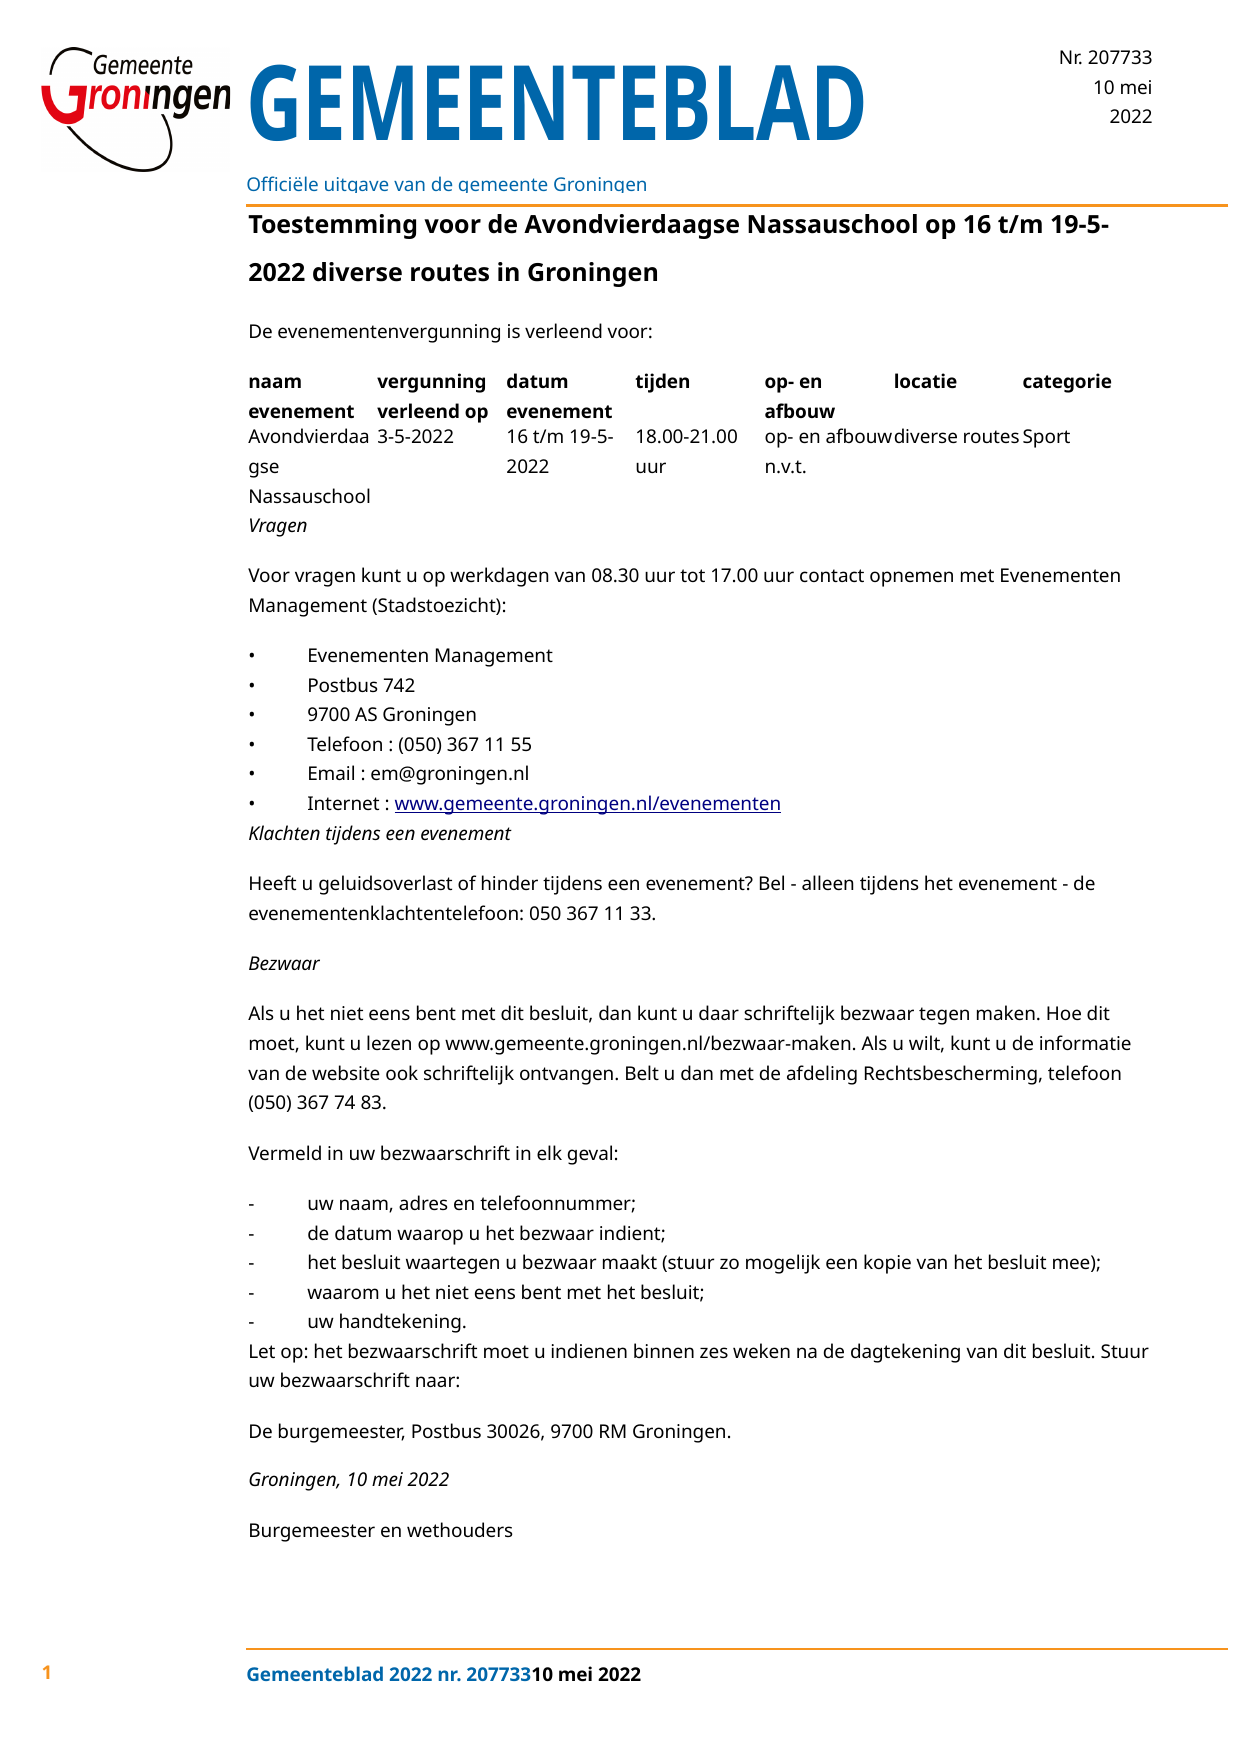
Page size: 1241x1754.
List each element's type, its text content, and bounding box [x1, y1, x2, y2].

text Bezwaar [248, 950, 1152, 976]
text Als u het niet eens bent met dit besluit, dan kunt u daar schriftelijk bezwaar tegen maken. Hoe dit moet, kunt u lezen op www.gemeente.groningen.nl/bezwaar-maken. Als u wilt, kunt u de informatie van de website ook schriftelijk ontvangen. Belt u dan met de afdeling Rechtsbescherming, telefoon (050) 367 74 83. [248, 1001, 1152, 1115]
table_header op- en afbouw [764, 369, 893, 424]
list de datum waarop u het bezwaar indient; [248, 1220, 1152, 1246]
text Toestemming voor de Avondvierdaagse Nassauschool op 16 t/m 19-5-2022 diverse routes in Groningen [248, 207, 1152, 288]
table_header categorie [1023, 369, 1152, 424]
list Email : em@groningen.nl [248, 761, 1152, 786]
text Vermeld in uw bezwaarschrift in elk geval: [248, 1140, 1152, 1166]
text Burgemeester en wethouders [248, 1517, 1152, 1543]
table_cell Avondvierdaagse Nassauschool [248, 424, 377, 509]
text De evenementenvergunning is verleend voor: [248, 318, 1152, 344]
table_cell Sport [1023, 424, 1152, 509]
picture [41, 47, 231, 172]
list Telefoon : (050) 367 11 55 [248, 731, 1152, 757]
list 9700 AS Groningen [248, 701, 1152, 727]
list Internet : www.gemeente.groningen.nl/evenementen [248, 790, 1152, 816]
text Heeft u geluidsoverlast of hinder tijdens een evenement? Bel - alleen tijdens het evenement - de evenementenklachtentelefoon: 050 367 11 33. [248, 870, 1152, 926]
list Evenementen Management [248, 642, 1152, 668]
list het besluit waartegen u bezwaar maakt (stuur zo mogelijk een kopie van het besluit mee); [248, 1249, 1152, 1275]
text Klachten tijdens een evenement [248, 820, 1152, 846]
table_cell op- en afbouw n.v.t. [764, 424, 893, 509]
text Let op: het bezwaarschrift moet u indienen binnen zes weken na de dagtekening van dit besluit. Stuur uw bezwaarschrift naar: [248, 1338, 1152, 1393]
list uw handtekening. [248, 1308, 1152, 1334]
table_header naam evenement [248, 369, 377, 424]
table_header tijden [635, 369, 764, 424]
text Voor vragen kunt u op werkdagen van 08.30 uur tot 17.00 uur contact opnemen met Evenementen Management (Stadstoezicht): [248, 562, 1152, 618]
text Groningen, 10 mei 2022 [248, 1466, 1152, 1492]
table_cell diverse routes [894, 424, 1022, 509]
table_header vergunning verleend op [377, 369, 506, 424]
table_cell 18.00-21.00 uur [635, 424, 764, 509]
list waarom u het niet eens bent met het besluit; [248, 1279, 1152, 1305]
table_header locatie [894, 369, 1022, 424]
table_cell 16 t/m 19-5-2022 [506, 424, 635, 509]
text Vragen [248, 512, 1152, 538]
text De burgemeester, Postbus 30026, 9700 RM Groningen. [248, 1418, 1152, 1444]
table_cell 3-5-2022 [377, 424, 506, 509]
list uw naam, adres en telefoonnummer; [248, 1190, 1152, 1216]
table_header datum evenement [506, 369, 635, 424]
list Postbus 742 [248, 672, 1152, 698]
